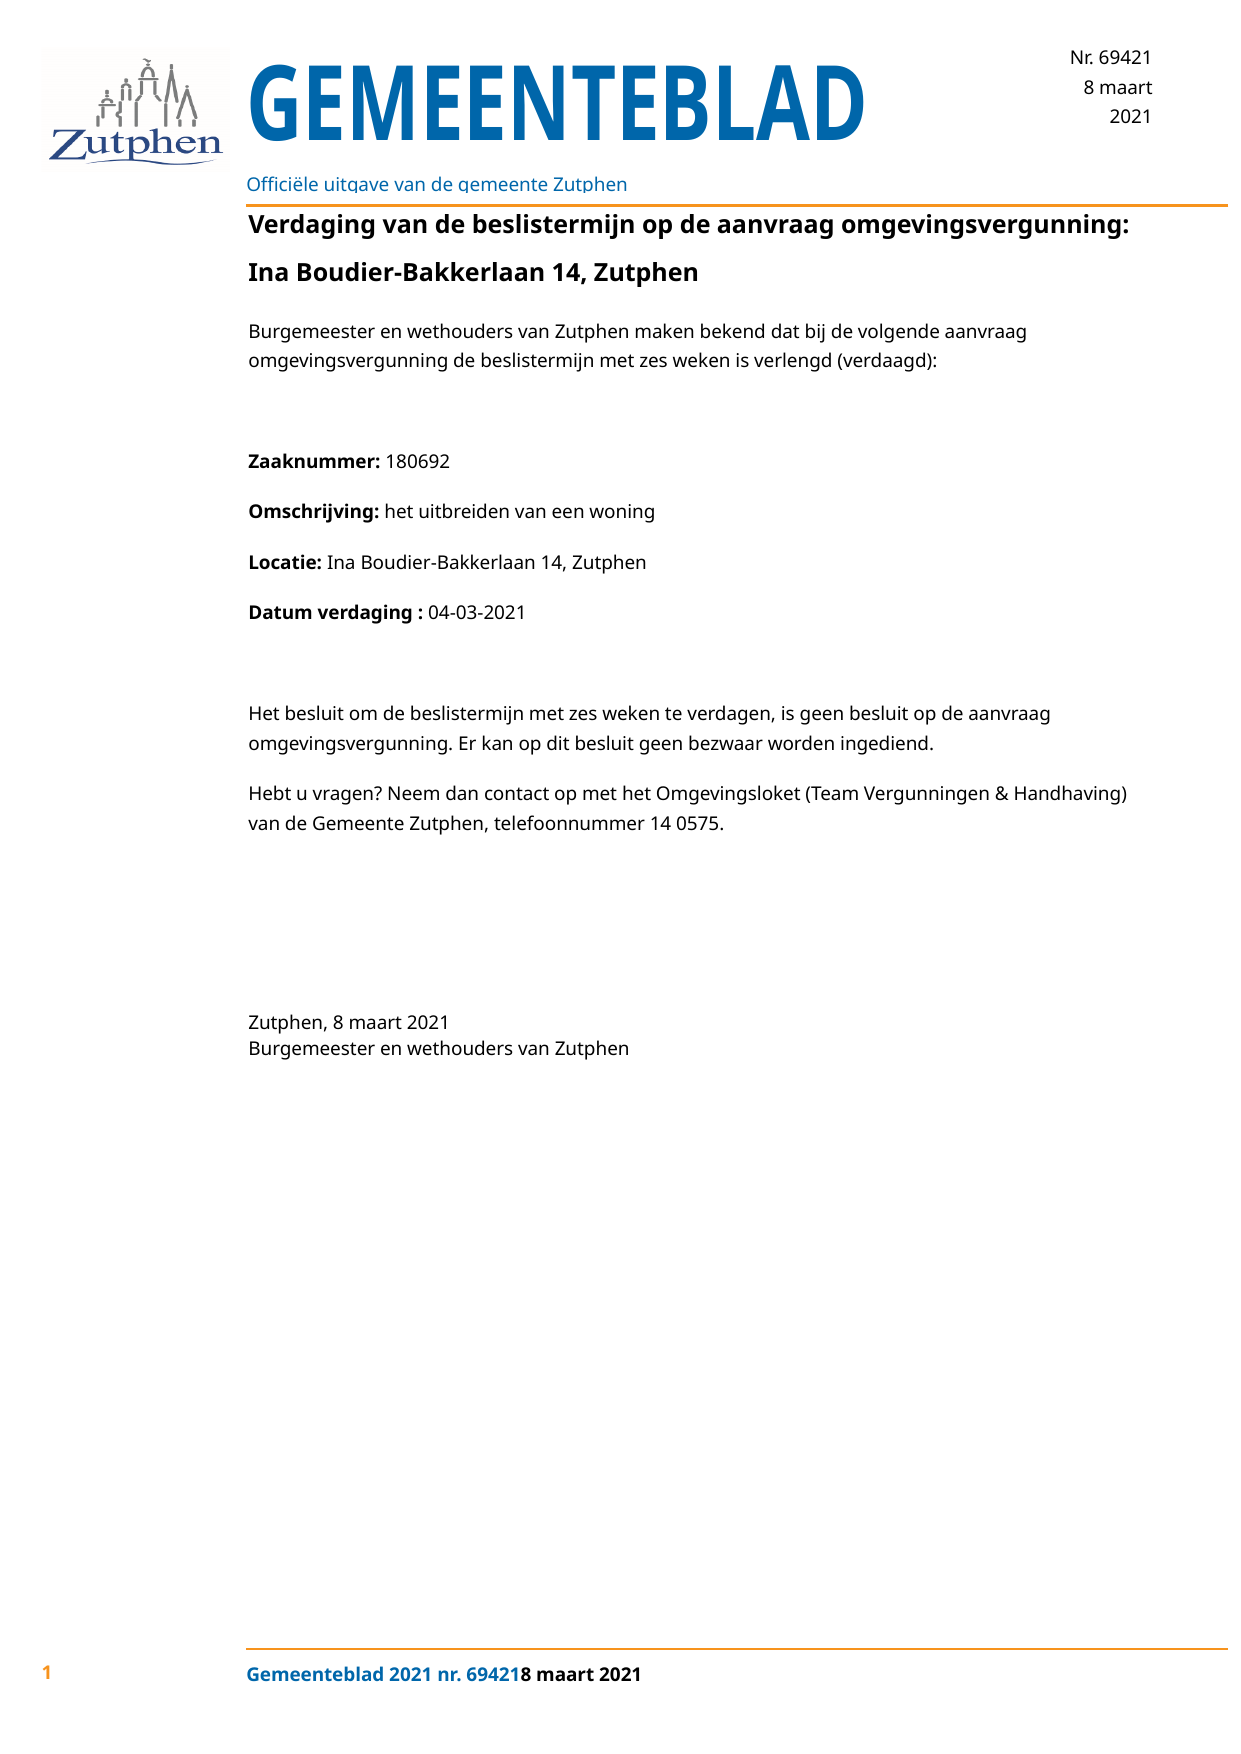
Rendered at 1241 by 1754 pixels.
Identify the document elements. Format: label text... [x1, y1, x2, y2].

text Hebt u vragen? Neem dan contact op met het Omgevingsloket (Team Vergunningen & Handhaving) van de Gemeente Zutphen, telefoonnummer 14 0575. [248, 780, 1152, 836]
text Het besluit om de beslistermijn met zes weken te verdagen, is geen besluit op de aanvraag omgevingsvergunning. Er kan op dit besluit geen bezwaar worden ingediend. [248, 700, 1152, 756]
text Zaaknummer: 180692 [248, 448, 1152, 474]
text Verdaging van de beslistermijn op de aanvraag omgevingsvergunning: Ina Boudier-Bakkerlaan 14, Zutphen [248, 207, 1152, 288]
picture [41, 47, 231, 172]
text Omschrijving: het uitbreiden van een woning [248, 499, 1152, 524]
text Datum verdaging : 04-03-2021 [248, 599, 1152, 625]
text Zutphen, 8 maart 2021 [248, 1009, 1152, 1035]
text Burgemeester en wethouders van Zutphen [248, 1035, 1152, 1061]
text Locatie: Ina Boudier-Bakkerlaan 14, Zutphen [248, 549, 1152, 575]
text Burgemeester en wethouders van Zutphen maken bekend dat bij de volgende aanvraag omgevingsvergunning de beslistermijn met zes weken is verlengd (verdaagd): [248, 318, 1152, 373]
